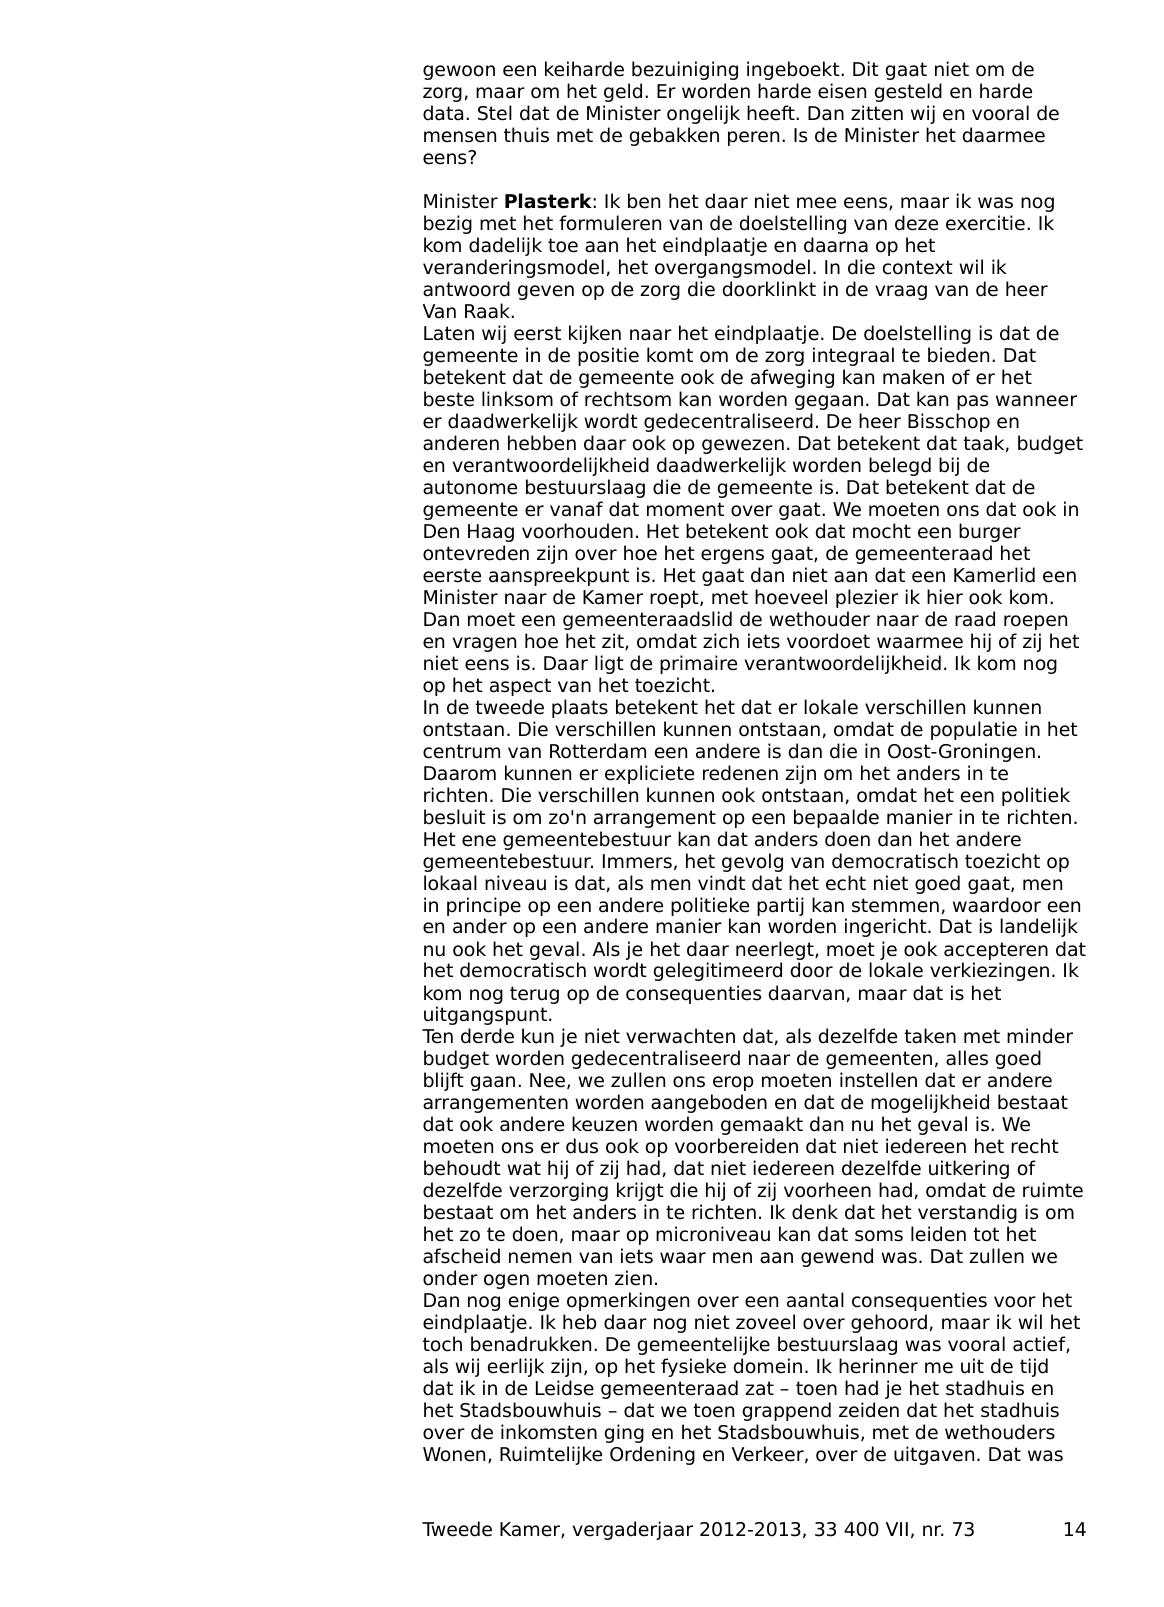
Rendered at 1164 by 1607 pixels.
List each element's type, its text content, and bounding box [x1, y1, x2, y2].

text Ten derde kun je niet verwachten dat, als dezelfde taken met minder budget worden gedecentraliseerd naar de gemeenten, alles goed blijft gaan. Nee, we zullen ons erop moeten instellen dat er andere arrangementen worden aangeboden en dat de mogelijkheid bestaat dat ook andere keuzen worden gemaakt dan nu het geval is. We moeten ons er dus ook op voorbereiden dat niet iedereen het recht behoudt wat hij of zij had, dat niet iedereen dezelfde uitkering of dezelfde verzorging krijgt die hij of zij voorheen had, omdat de ruimte bestaat om het anders in te richten. Ik denk dat het verstandig is om het zo te doen, maar op microniveau kan dat soms leiden tot het afscheid nemen van iets waar men aan gewend was. Dat zullen we onder ogen moeten zien. [422, 1026, 1087, 1290]
text Minister Plasterk: Ik ben het daar niet mee eens, maar ik was nog bezig met het formuleren van de doelstelling van deze exercitie. Ik kom dadelijk toe aan het eindplaatje en daarna op het veranderingsmodel, het overgangsmodel. In die context wil ik antwoord geven op de zorg die doorklinkt in de vraag van de heer Van Raak. [422, 191, 1087, 323]
text Laten wij eerst kijken naar het eindplaatje. De doelstelling is dat de gemeente in de positie komt om de zorg integraal te bieden. Dat betekent dat de gemeente ook de afweging kan maken of er het beste linksom of rechtsom kan worden gegaan. Dat kan pas wanneer er daadwerkelijk wordt gedecentraliseerd. De heer Bisschop en anderen hebben daar ook op gewezen. Dat betekent dat taak, budget en verantwoordelijkheid daadwerkelijk worden belegd bij de autonome bestuurslaag die de gemeente is. Dat betekent dat de gemeente er vanaf dat moment over gaat. We moeten ons dat ook in Den Haag voorhouden. Het betekent ook dat mocht een burger ontevreden zijn over hoe het ergens gaat, de gemeenteraad het eerste aanspreekpunt is. Het gaat dan niet aan dat een Kamerlid een Minister naar de Kamer roept, met hoeveel plezier ik hier ook kom. Dan moet een gemeenteraadslid de wethouder naar de raad roepen en vragen hoe het zit, omdat zich iets voordoet waarmee hij of zij het niet eens is. Daar ligt de primaire verantwoordelijkheid. Ik kom nog op het aspect van het toezicht. [422, 323, 1087, 697]
text gewoon een keiharde bezuiniging ingeboekt. Dit gaat niet om de zorg, maar om het geld. Er worden harde eisen gesteld en harde data. Stel dat de Minister ongelijk heeft. Dan zitten wij en vooral de mensen thuis met de gebakken peren. Is de Minister het daarmee eens? [422, 59, 1087, 169]
text In de tweede plaats betekent het dat er lokale verschillen kunnen ontstaan. Die verschillen kunnen ontstaan, omdat de populatie in het centrum van Rotterdam een andere is dan die in Oost-Groningen. Daarom kunnen er expliciete redenen zijn om het anders in te richten. Die verschillen kunnen ook ontstaan, omdat het een politiek besluit is om zo'n arrangement op een bepaalde manier in te richten. Het ene gemeentebestuur kan dat anders doen dan het andere gemeentebestuur. Immers, het gevolg van democratisch toezicht op lokaal niveau is dat, als men vindt dat het echt niet goed gaat, men in principe op een andere politieke partij kan stemmen, waardoor een en ander op een andere manier kan worden ingericht. Dat is landelijk nu ook het geval. Als je het daar neerlegt, moet je ook accepteren dat het democratisch wordt gelegitimeerd door de lokale verkiezingen. Ik kom nog terug op de consequenties daarvan, maar dat is het uitgangspunt. [422, 697, 1087, 1026]
text Dan nog enige opmerkingen over een aantal consequenties voor het eindplaatje. Ik heb daar nog niet zoveel over gehoord, maar ik wil het toch benadrukken. De gemeentelijke bestuurslaag was vooral actief, als wij eerlijk zijn, op het fysieke domein. Ik herinner me uit de tijd dat ik in de Leidse gemeenteraad zat – toen had je het stadhuis en het Stadsbouwhuis – dat we toen grappend zeiden dat het stadhuis over de inkomsten ging en het Stadsbouwhuis, met de wethouders Wonen, Ruimtelijke Ordening en Verkeer, over de uitgaven. Dat was [422, 1290, 1087, 1466]
